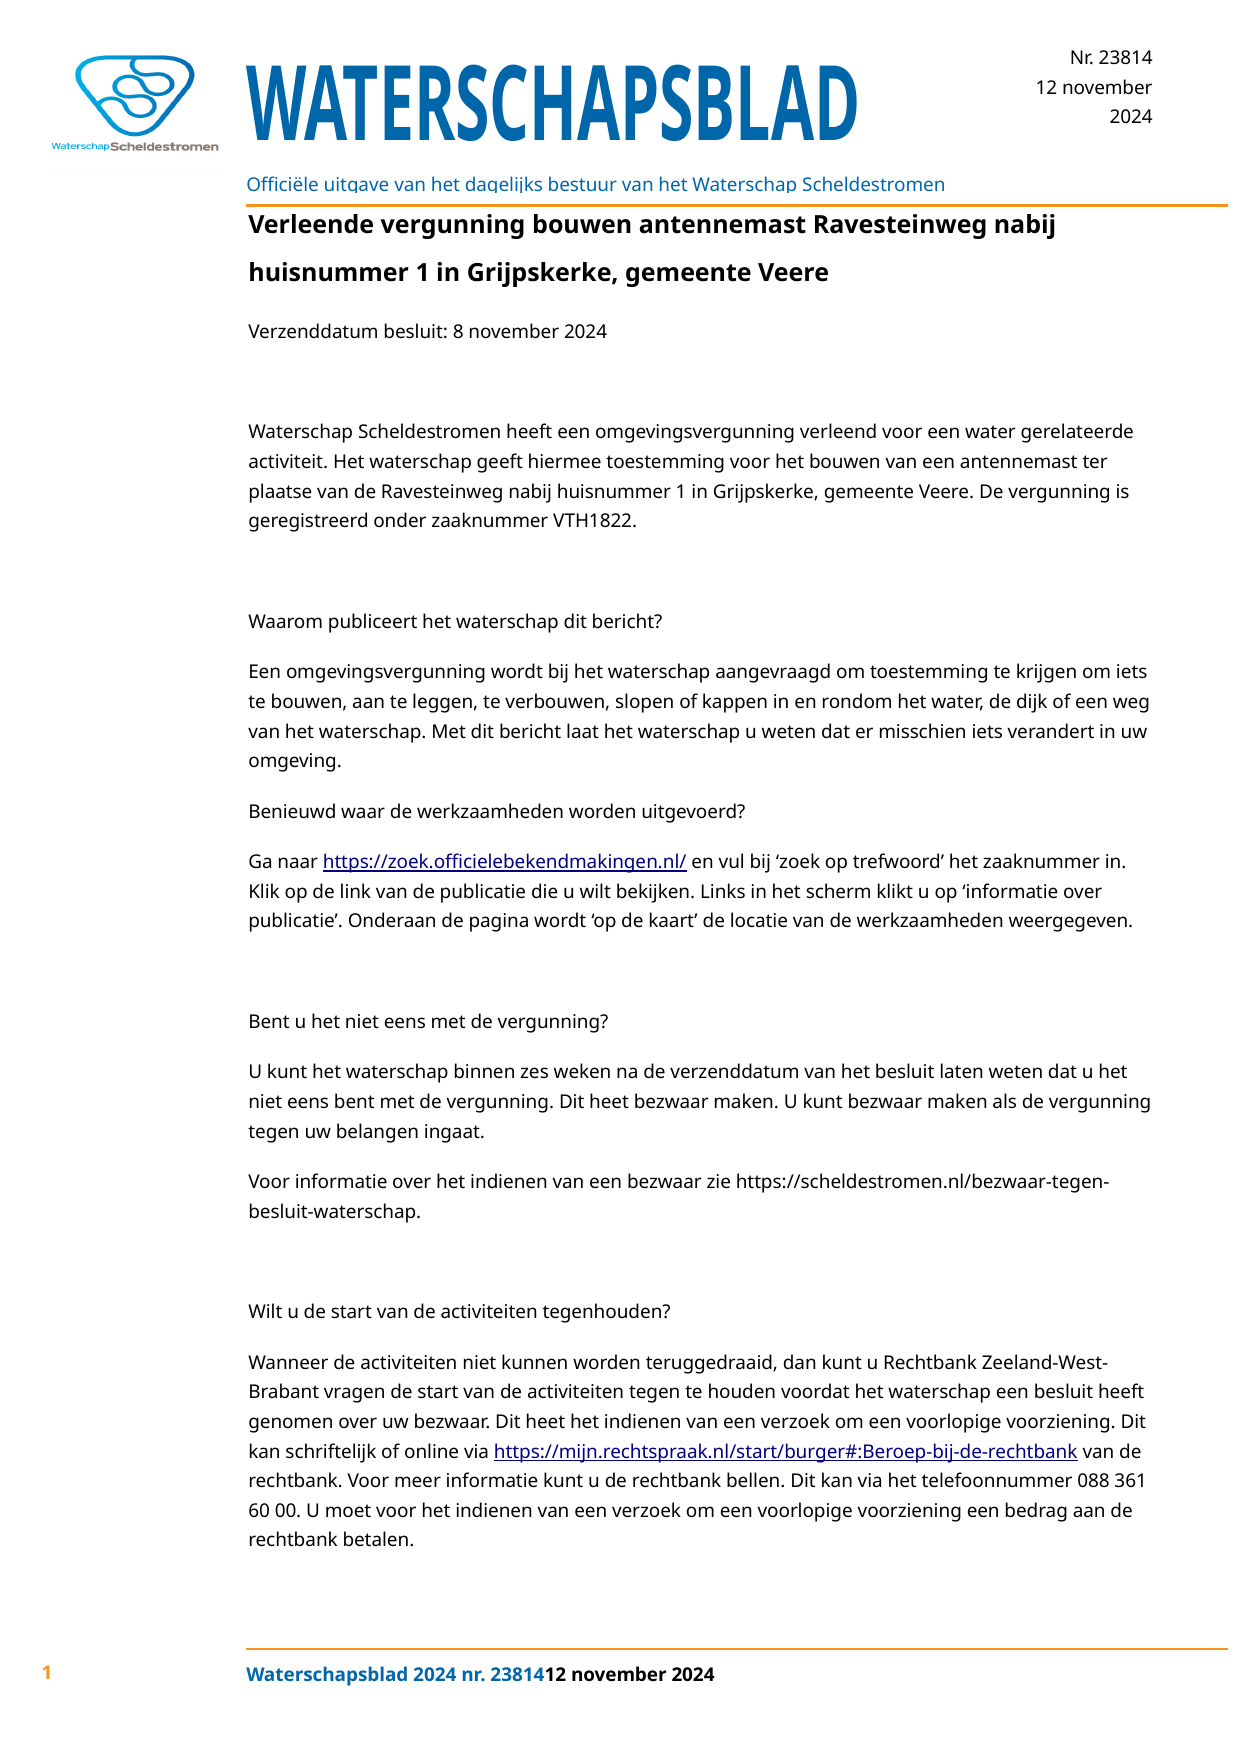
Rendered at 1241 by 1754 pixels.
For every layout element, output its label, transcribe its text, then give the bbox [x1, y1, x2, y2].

text Ga naar https://zoek.officielebekendmakingen.nl/ en vul bij ‘zoek op trefwoord’ het zaaknummer in. Klik op de link van de publicatie die u wilt bekijken. Links in het scherm klikt u op ‘informatie over publicatie’. Onderaan de pagina wordt ‘op de kaart’ de locatie van de werkzaamheden weergegeven. [248, 848, 1152, 933]
text Benieuwd waar de werkzaamheden worden uitgevoerd? [248, 798, 1152, 824]
text Verleende vergunning bouwen antennemast Ravesteinweg nabij huisnummer 1 in Grijpskerke, gemeente Veere [248, 207, 1152, 288]
text U kunt het waterschap binnen zes weken na de verzenddatum van het besluit laten weten dat u het niet eens bent met de vergunning. Dit heet bezwaar maken. U kunt bezwaar maken als de vergunning tegen uw belangen ingaat. [248, 1059, 1152, 1144]
text Waterschap Scheldestromen heeft een omgevingsvergunning verleend voor een water gerelateerde activiteit. Het waterschap geeft hiermee toestemming voor het bouwen van een antennemast ter plaatse van de Ravesteinweg nabij huisnummer 1 in Grijpskerke, gemeente Veere. De vergunning is geregistreerd onder zaaknummer VTH1822. [248, 419, 1152, 533]
text Voor informatie over het indienen van een bezwaar zie https://scheldestromen.nl/bezwaar-tegen-besluit-waterschap. [248, 1168, 1152, 1224]
text Een omgevingsvergunning wordt bij het waterschap aangevraagd om toestemming te krijgen om iets te bouwen, aan te leggen, te verbouwen, slopen of kappen in en rondom het water, de dijk of een weg van het waterschap. Met dit bericht laat het waterschap u weten dat er misschien iets verandert in uw omgeving. [248, 659, 1152, 773]
picture [41, 47, 231, 172]
text Verzenddatum besluit: 8 november 2024 [248, 318, 1152, 344]
text Bent u het niet eens met de vergunning? [248, 1008, 1152, 1034]
text Wanneer de activiteiten niet kunnen worden teruggedraaid, dan kunt u Rechtbank Zeeland-West-Brabant vragen de start van de activiteiten tegen te houden voordat het waterschap een besluit heeft genomen over uw bezwaar. Dit heet het indienen van een verzoek om een voorlopige voorziening. Dit kan schriftelijk of online via https://mijn.rechtspraak.nl/start/burger#:Beroep-bij-de-rechtbank van de rechtbank. Voor meer informatie kunt u de rechtbank bellen. Dit kan via het telefoonnummer 088 361 60 00. U moet voor het indienen van een verzoek om een voorlopige voorziening een bedrag aan de rechtbank betalen. [248, 1349, 1152, 1552]
text Waarom publiceert het waterschap dit bericht? [248, 608, 1152, 634]
text Wilt u de start van de activiteiten tegenhouden? [248, 1299, 1152, 1324]
